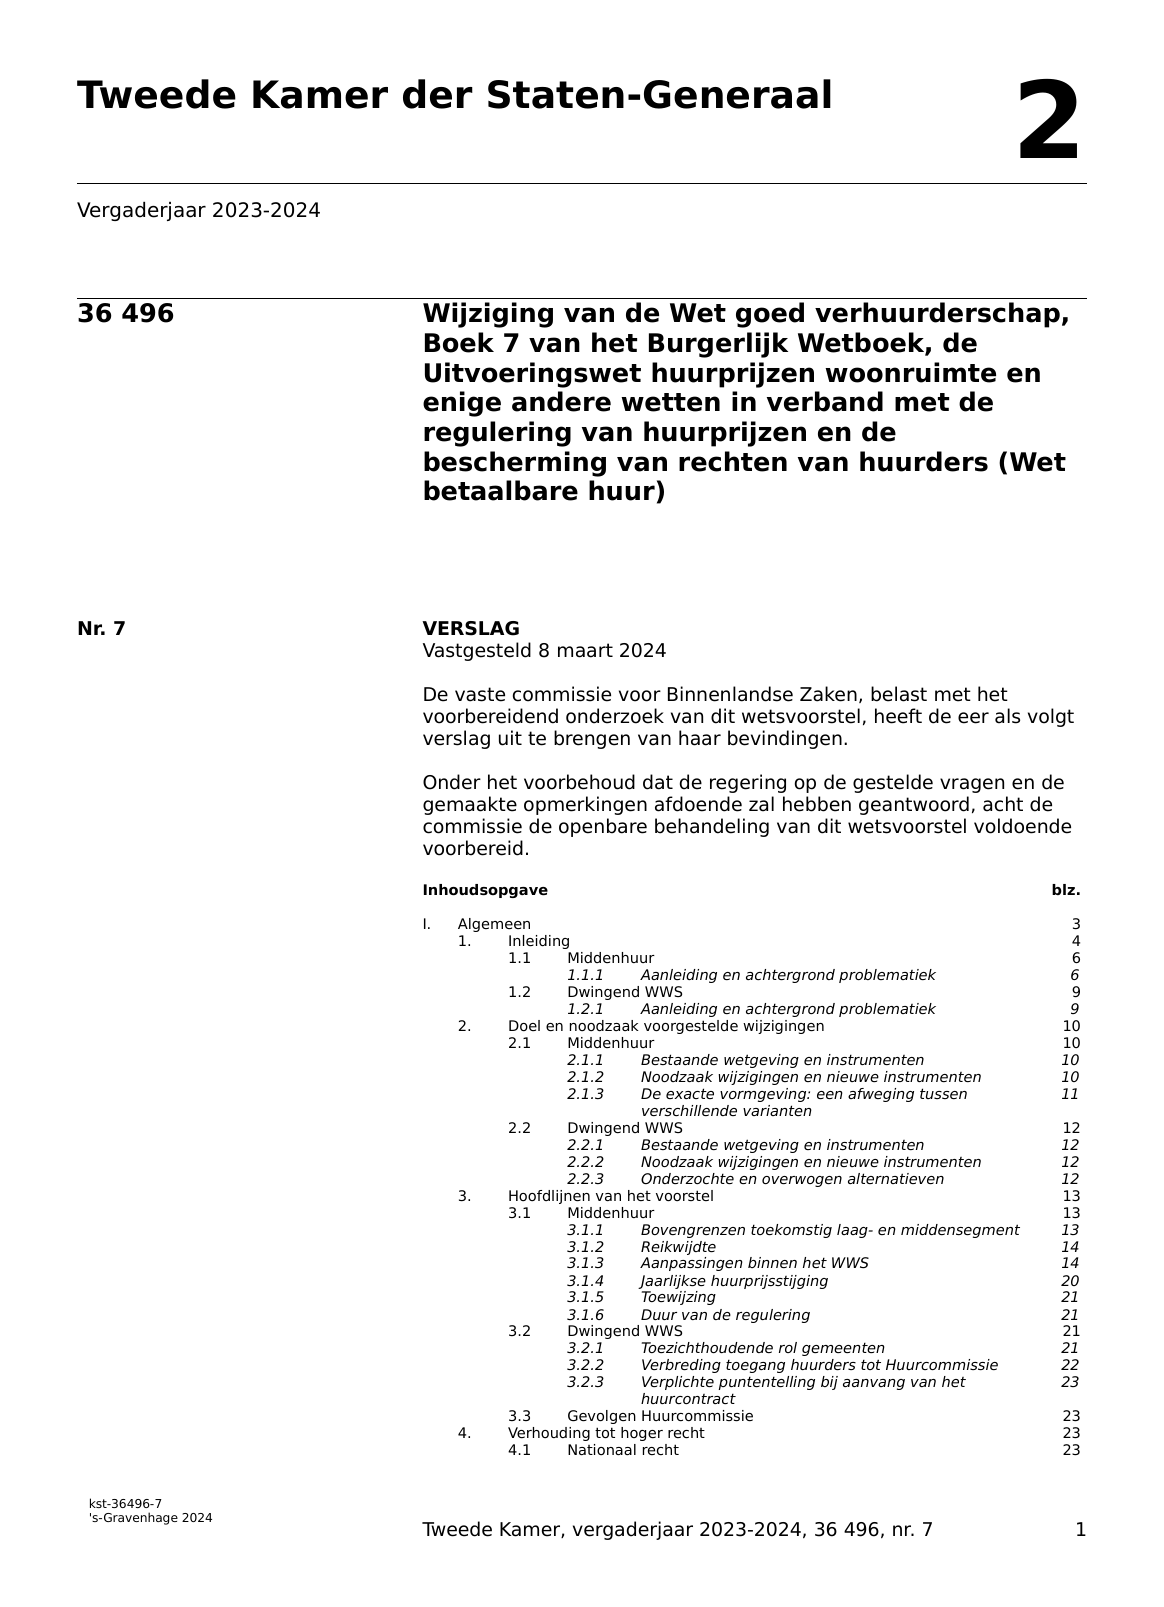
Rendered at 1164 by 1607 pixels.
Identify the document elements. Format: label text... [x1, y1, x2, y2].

table_cell [452, 1035, 502, 1052]
table_cell 13 [1028, 1221, 1087, 1238]
table_cell 3.1.2 [561, 1239, 635, 1255]
table_cell 22 [1028, 1357, 1087, 1374]
table_cell 21 [1028, 1340, 1087, 1357]
table_cell [452, 1442, 502, 1459]
table_cell Noodzaak wijzigingen en nieuwe instrumenten [635, 1069, 1027, 1086]
table_cell [452, 1255, 502, 1272]
table_cell Dwingend WWS [561, 1120, 1027, 1137]
text De vaste commissie voor Binnenlandse Zaken, belast met het voorbereidend onderzoek van dit wetsvoorstel, heeft de eer als volgt verslag uit te brengen van haar bevindingen. [422, 684, 1087, 750]
table_cell [422, 1323, 452, 1340]
table_cell Jaarlijkse huurprijsstijging [635, 1273, 1027, 1289]
table_cell 3.1.4 [561, 1273, 635, 1289]
table_cell 3 [1028, 916, 1087, 933]
table_cell [422, 1425, 452, 1442]
table_cell [561, 899, 635, 916]
table_cell 3.2 [502, 1323, 561, 1340]
table_cell Verbreding toegang huurders tot Huurcommissie [635, 1357, 1027, 1374]
table_cell [502, 1137, 561, 1153]
table_cell [452, 1001, 502, 1018]
table_cell 1. [452, 933, 502, 950]
table_cell Dwingend WWS [561, 1323, 1027, 1340]
table_cell Nationaal recht [561, 1442, 1027, 1459]
table_cell 4 [1028, 933, 1087, 950]
subtitle Nr. 7 VERSLAG [77, 618, 1087, 640]
table_cell 23 [1028, 1408, 1087, 1425]
table_cell Noodzaak wijzigingen en nieuwe instrumenten [635, 1154, 1027, 1171]
table_cell [502, 1374, 561, 1408]
table_cell 13 [1028, 1188, 1087, 1204]
table_cell [635, 899, 1027, 916]
table_cell 12 [1028, 1137, 1087, 1153]
table_cell [422, 1374, 452, 1408]
table_cell 14 [1028, 1239, 1087, 1255]
table_cell 3.1.6 [561, 1306, 635, 1323]
table_cell [502, 1306, 561, 1323]
table_cell [452, 1273, 502, 1289]
table_cell Algemeen [452, 916, 1027, 933]
table_cell [422, 899, 452, 916]
table_cell [452, 1221, 502, 1238]
table_cell [502, 1221, 561, 1238]
table_cell 1.2.1 [561, 1001, 635, 1018]
table_cell [422, 1086, 452, 1119]
table_cell 2.1 [502, 1035, 561, 1052]
table_cell [452, 1340, 502, 1357]
table_cell 21 [1028, 1289, 1087, 1306]
table_cell [422, 1171, 452, 1187]
table_cell [502, 967, 561, 984]
table_cell Aanleiding en achtergrond problematiek [635, 1001, 1027, 1018]
table_cell 3.2.2 [561, 1357, 635, 1374]
table_cell [452, 1137, 502, 1153]
table_cell [422, 1357, 452, 1374]
table_cell 3.2.3 [561, 1374, 635, 1408]
table_cell [422, 1255, 452, 1272]
table_cell [502, 1086, 561, 1119]
table_cell Aanpassingen binnen het WWS [635, 1255, 1027, 1272]
table_cell [452, 1205, 502, 1221]
table_cell [422, 1120, 452, 1137]
table_cell [502, 1357, 561, 1374]
table_cell 10 [1028, 1018, 1087, 1035]
table_cell [422, 950, 452, 967]
table_cell [422, 1408, 452, 1425]
table_cell 3.1.1 [561, 1221, 635, 1238]
table_cell Vergaderjaar 2023-2024 [77, 184, 1087, 298]
table_header blz. [1028, 882, 1087, 899]
table_cell 2.1.1 [561, 1052, 635, 1069]
table_cell Toezichthoudende rol gemeenten [635, 1340, 1027, 1357]
table_cell [452, 1069, 502, 1086]
table_cell [502, 1255, 561, 1272]
table_cell [452, 1323, 502, 1340]
table_cell [452, 1289, 502, 1306]
table_cell 3.3 [502, 1408, 561, 1425]
table_cell Verhouding tot hoger recht [502, 1425, 1027, 1442]
table_cell 3.2.1 [561, 1340, 635, 1357]
table_cell Verplichte puntentelling bij aanvang van het huurcontract [635, 1374, 1027, 1408]
table_cell [452, 1306, 502, 1323]
table_cell 3. [452, 1188, 502, 1204]
table_cell 2.2 [502, 1120, 561, 1137]
table_cell [502, 1171, 561, 1187]
table_cell [502, 1052, 561, 1069]
table_cell [452, 984, 502, 1001]
table_cell [422, 1154, 452, 1171]
table_cell [422, 1188, 452, 1204]
table_cell [452, 1239, 502, 1255]
table_cell 1.1.1 [561, 967, 635, 984]
table_cell [452, 1374, 502, 1408]
subtitle 36 496 Wijziging van de Wet goed verhuurderschap, Boek 7 van het Burgerlijk Wetboek, de Uitvoeringswet huurprijzen woonruimte en enige andere wetten in verband met de regulering van huurprijzen en de bescherming van rechten van huurders (Wet betaalbare huur) [77, 299, 1087, 507]
table_cell [502, 1340, 561, 1357]
table_cell 12 [1028, 1120, 1087, 1137]
table_cell [422, 1306, 452, 1323]
table_cell [452, 1154, 502, 1171]
text Onder het voorbehoud dat de regering op de gestelde vragen en de gemaakte opmerkingen afdoende zal hebben geantwoord, acht de commissie de openbare behandeling van dit wetsvoorstel voldoende voorbereid. [422, 772, 1087, 860]
table_cell I. [422, 916, 452, 933]
table_cell 3.1.5 [561, 1289, 635, 1306]
table_cell [452, 1086, 502, 1119]
table_cell 4. [452, 1425, 502, 1442]
table_cell [502, 1273, 561, 1289]
table_header Inhoudsopgave [422, 882, 1027, 899]
table_cell 4.1 [502, 1442, 561, 1459]
table_cell [422, 933, 452, 950]
table_cell Duur van de regulering [635, 1306, 1027, 1323]
table_cell Middenhuur [561, 1205, 1027, 1221]
table_cell 2.2.1 [561, 1137, 635, 1153]
text 's-Gravenhage 2024 [88, 1511, 323, 1525]
table_cell 23 [1028, 1374, 1087, 1408]
table_cell [452, 1052, 502, 1069]
table_cell 3.1.3 [561, 1255, 635, 1272]
table_cell 23 [1028, 1425, 1087, 1442]
table_cell 9 [1028, 984, 1087, 1001]
table_cell Doel en noodzaak voorgestelde wijzigingen [502, 1018, 1027, 1035]
table_cell 2.2.2 [561, 1154, 635, 1171]
table_cell 3.1 [502, 1205, 561, 1221]
table_cell Inleiding [502, 933, 1027, 950]
table_cell [422, 1239, 452, 1255]
table_cell Hoofdlijnen van het voorstel [502, 1188, 1027, 1204]
table_cell [452, 1171, 502, 1187]
table_cell [422, 967, 452, 984]
table_cell [452, 967, 502, 984]
table_cell [422, 1221, 452, 1238]
table_cell [502, 899, 561, 916]
table_cell [502, 1069, 561, 1086]
table_cell Onderzochte en overwogen alternatieven [635, 1171, 1027, 1187]
table_cell [452, 950, 502, 967]
table_cell 6 [1028, 950, 1087, 967]
table_cell 10 [1028, 1035, 1087, 1052]
table_cell De exacte vormgeving: een afweging tussen verschillende varianten [635, 1086, 1027, 1119]
table_cell 2.1.3 [561, 1086, 635, 1119]
table_cell [502, 1289, 561, 1306]
table_cell [422, 1205, 452, 1221]
table_cell Gevolgen Huurcommissie [561, 1408, 1027, 1425]
table_cell [452, 1357, 502, 1374]
table_cell 21 [1028, 1306, 1087, 1323]
table_cell 2. [452, 1018, 502, 1035]
table_cell [422, 1035, 452, 1052]
table_cell [452, 899, 502, 916]
text Vastgesteld 8 maart 2024 [422, 640, 1087, 662]
table_cell 2.1.2 [561, 1069, 635, 1086]
table_cell 11 [1028, 1086, 1087, 1119]
table_cell 9 [1028, 1001, 1087, 1018]
table_cell 12 [1028, 1154, 1087, 1171]
table_cell 20 [1028, 1273, 1087, 1289]
table_cell [502, 1154, 561, 1171]
table_cell Bovengrenzen toekomstig laag- en middensegment [635, 1221, 1027, 1238]
table_cell 13 [1028, 1205, 1087, 1221]
table_cell [422, 1069, 452, 1086]
table_cell [422, 1137, 452, 1153]
text kst-36496-7 [88, 1497, 323, 1511]
table_cell [422, 1052, 452, 1069]
table_cell [502, 1239, 561, 1255]
table_cell Bestaande wetgeving en instrumenten [635, 1137, 1027, 1153]
table_cell [1028, 899, 1087, 916]
table_cell [502, 1001, 561, 1018]
table_cell 1.1 [502, 950, 561, 967]
table_cell 14 [1028, 1255, 1087, 1272]
table_cell Middenhuur [561, 950, 1027, 967]
table_cell 10 [1028, 1069, 1087, 1086]
table_cell [422, 1273, 452, 1289]
table_cell 6 [1028, 967, 1087, 984]
table_cell [422, 1001, 452, 1018]
table_cell 21 [1028, 1323, 1087, 1340]
table_cell 10 [1028, 1052, 1087, 1069]
table_cell 12 [1028, 1171, 1087, 1187]
table_cell [422, 1289, 452, 1306]
table_cell [422, 1340, 452, 1357]
table_cell [422, 984, 452, 1001]
table_cell 23 [1028, 1442, 1087, 1459]
table_header Tweede Kamer der Staten-Generaal [77, 59, 886, 183]
table_cell Toewijzing [635, 1289, 1027, 1306]
table_cell [422, 1442, 452, 1459]
table_cell Reikwijdte [635, 1239, 1027, 1255]
table_cell 1.2 [502, 984, 561, 1001]
table_cell 2.2.3 [561, 1171, 635, 1187]
table_cell [422, 1018, 452, 1035]
table_cell [452, 1408, 502, 1425]
table_cell [452, 1120, 502, 1137]
table_cell Bestaande wetgeving en instrumenten [635, 1052, 1027, 1069]
table_cell Aanleiding en achtergrond problematiek [635, 967, 1027, 984]
table_cell Dwingend WWS [561, 984, 1027, 1001]
table_header 2 [886, 59, 1087, 183]
table_cell Middenhuur [561, 1035, 1027, 1052]
